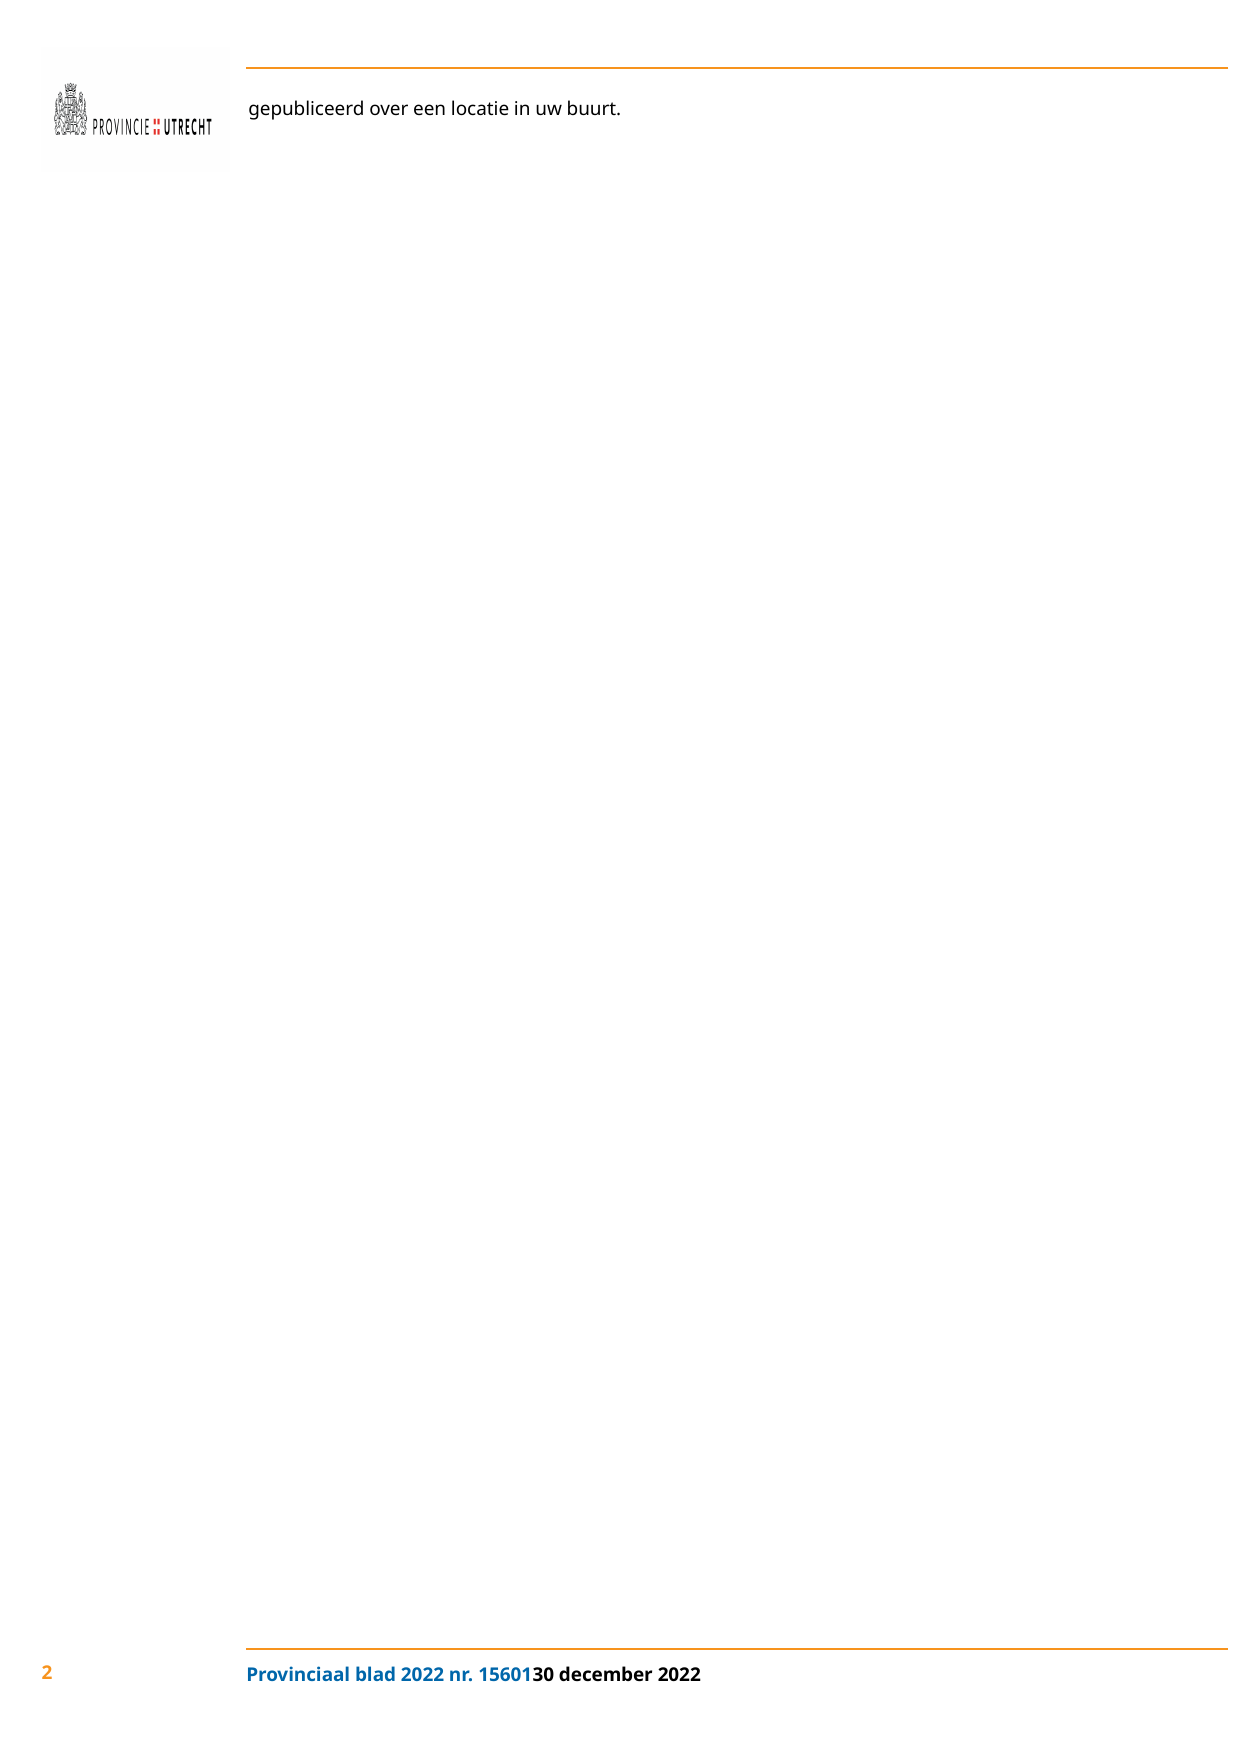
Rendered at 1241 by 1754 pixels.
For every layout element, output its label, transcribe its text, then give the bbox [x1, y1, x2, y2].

text gepubliceerd over een locatie in uw buurt. [248, 95, 1152, 121]
picture [41, 47, 231, 172]
